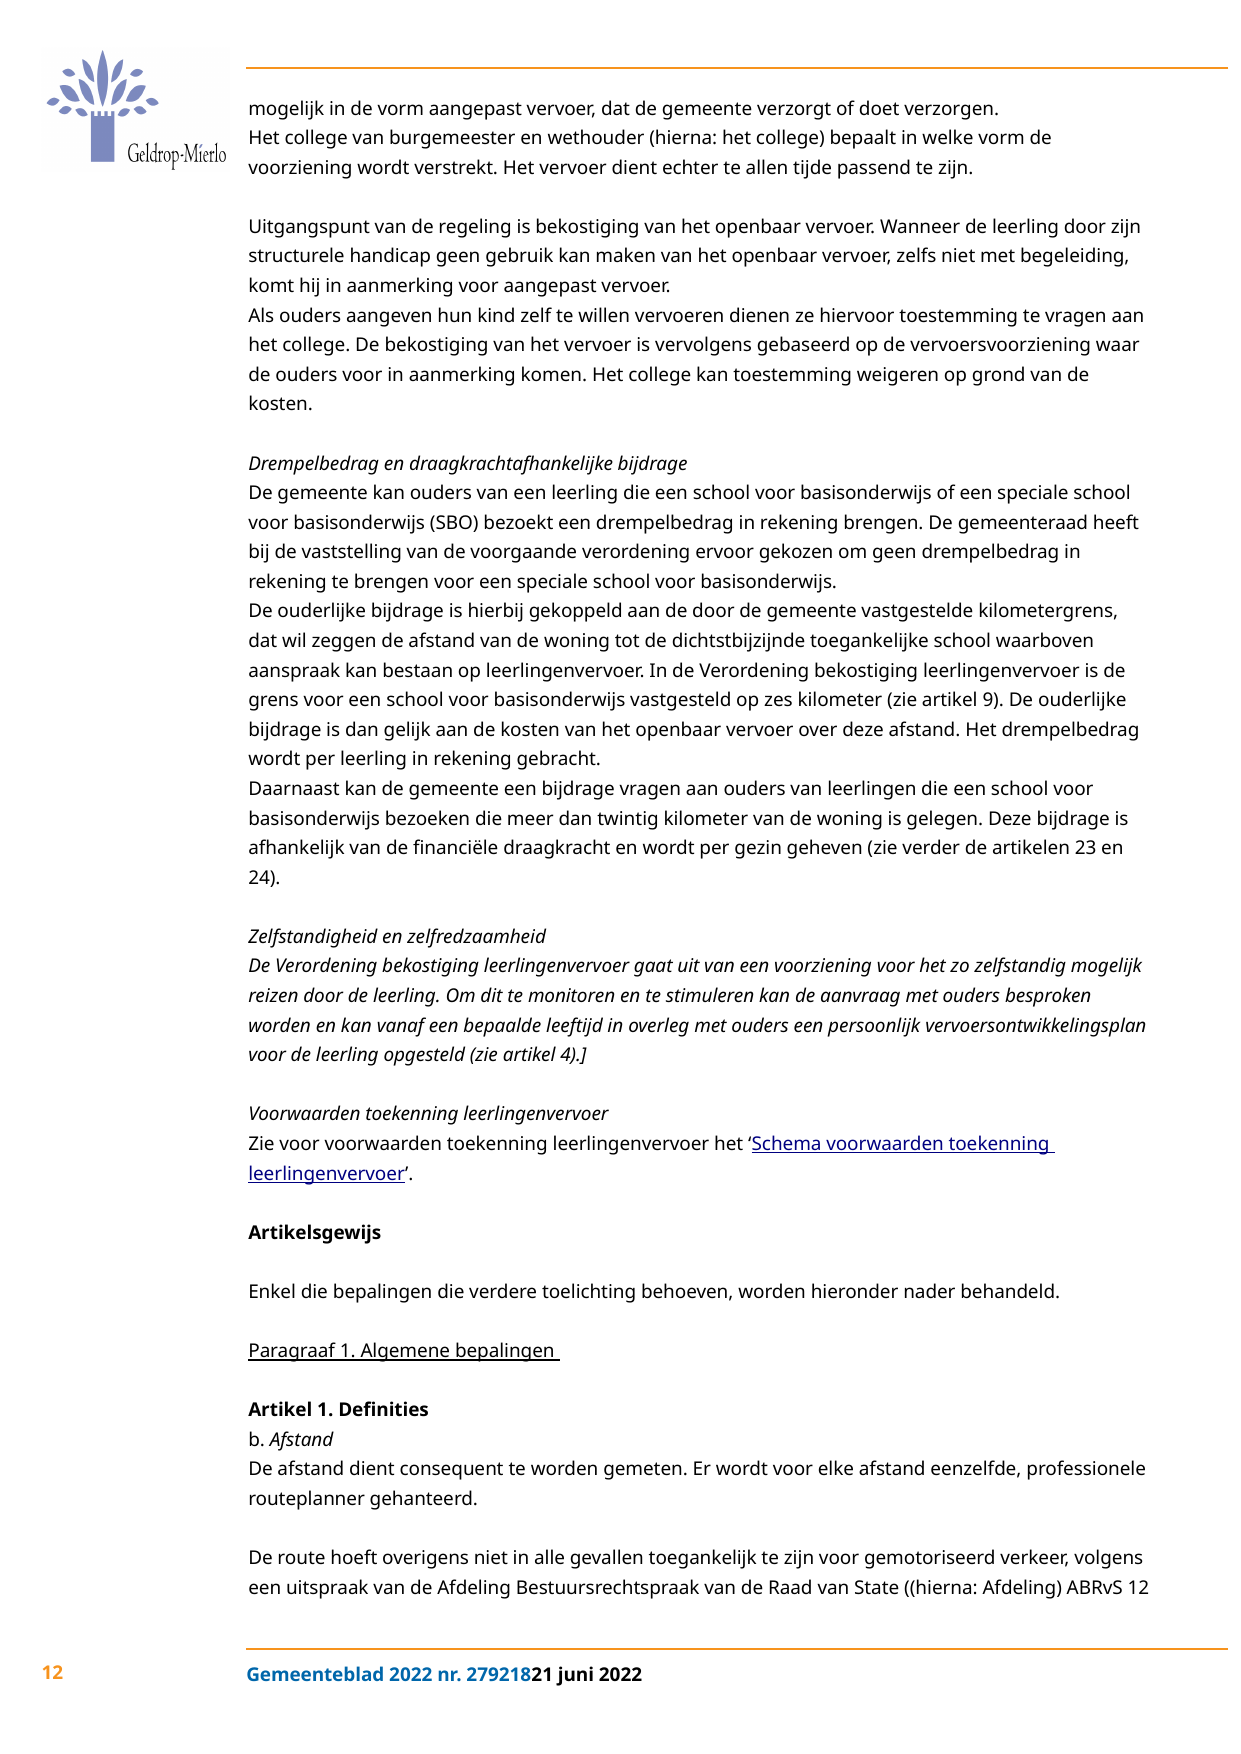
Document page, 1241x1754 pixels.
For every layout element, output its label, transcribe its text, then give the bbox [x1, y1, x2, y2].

text De route hoeft overigens niet in alle gevallen toegankelijk te zijn voor gemotoriseerd verkeer, volgens een uitspraak van de Afdeling Bestuursrechtspraak van de Raad van State ((hierna: Afdeling) ABRvS 12 [248, 1544, 1152, 1600]
text Artikel 1. Definities [248, 1396, 1152, 1422]
text De gemeente kan ouders van een leerling die een school voor basisonderwijs of een speciale school voor basisonderwijs (SBO) bezoekt een drempelbedrag in rekening brengen. De gemeenteraad heeft bij de vaststelling van de voorgaande verordening ervoor gekozen om geen drempelbedrag in rekening te brengen voor een speciale school voor basisonderwijs. [248, 479, 1152, 594]
text Enkel die bepalingen die verdere toelichting behoeven, worden hieronder nader behandeld. [248, 1278, 1152, 1304]
text Artikelsgewijs [248, 1219, 1152, 1245]
picture [41, 47, 231, 172]
text De afstand dient consequent te worden gemeten. Er wordt voor elke afstand eenzelfde, professionele routeplanner gehanteerd. [248, 1456, 1152, 1511]
text Daarnaast kan de gemeente een bijdrage vragen aan ouders van leerlingen die een school voor basisonderwijs bezoeken die meer dan twintig kilometer van de woning is gelegen. Deze bijdrage is afhankelijk van de financiële draagkracht en wordt per gezin geheven (zie verder de artikelen 23 en 24). [248, 775, 1152, 890]
text Drempelbedrag en draagkrachtafhankelijke bijdrage [248, 450, 1152, 476]
text mogelijk in de vorm aangepast vervoer, dat de gemeente verzorgt of doet verzorgen. [248, 95, 1152, 121]
text Het college van burgemeester en wethouder (hierna: het college) bepaalt in welke vorm de voorziening wordt verstrekt. Het vervoer dient echter te allen tijde passend te zijn. [248, 124, 1152, 180]
text Zelfstandigheid en zelfredzaamheid [248, 923, 1152, 949]
text b. Afstand [248, 1426, 1152, 1452]
text De ouderlijke bijdrage is hierbij gekoppeld aan de door de gemeente vastgestelde kilometergrens, dat wil zeggen de afstand van de woning tot de dichtstbijzijnde toegankelijke school waarboven aanspraak kan bestaan op leerlingenvervoer. In de Verordening bekostiging leerlingenvervoer is de grens voor een school voor basisonderwijs vastgesteld op zes kilometer (zie artikel 9). De ouderlijke bijdrage is dan gelijk aan de kosten van het openbaar vervoer over deze afstand. Het drempelbedrag wordt per leerling in rekening gebracht. [248, 598, 1152, 771]
text Uitgangspunt van de regeling is bekostiging van het openbaar vervoer. Wanneer de leerling door zijn structurele handicap geen gebruik kan maken van het openbaar vervoer, zelfs niet met begeleiding, komt hij in aanmerking voor aangepast vervoer. [248, 213, 1152, 298]
text De Verordening bekostiging leerlingenvervoer gaat uit van een voorziening voor het zo zelfstandig mogelijk reizen door de leerling. Om dit te monitoren en te stimuleren kan de aanvraag met ouders besproken worden en kan vanaf een bepaalde leeftijd in overleg met ouders een persoonlijk vervoersontwikkelingsplan voor de leerling opgesteld (zie artikel 4).] [248, 953, 1152, 1067]
text Zie voor voorwaarden toekenning leerlingenvervoer het ‘Schema voorwaarden toekenning leerlingenvervoer’. [248, 1130, 1152, 1186]
text Als ouders aangeven hun kind zelf te willen vervoeren dienen ze hiervoor toestemming te vragen aan het college. De bekostiging van het vervoer is vervolgens gebaseerd op de vervoersvoorziening waar de ouders voor in aanmerking komen. Het college kan toestemming weigeren op grond van de kosten. [248, 302, 1152, 416]
text Voorwaarden toekenning leerlingenvervoer [248, 1101, 1152, 1126]
text Paragraaf 1. Algemene bepalingen [248, 1337, 1152, 1363]
